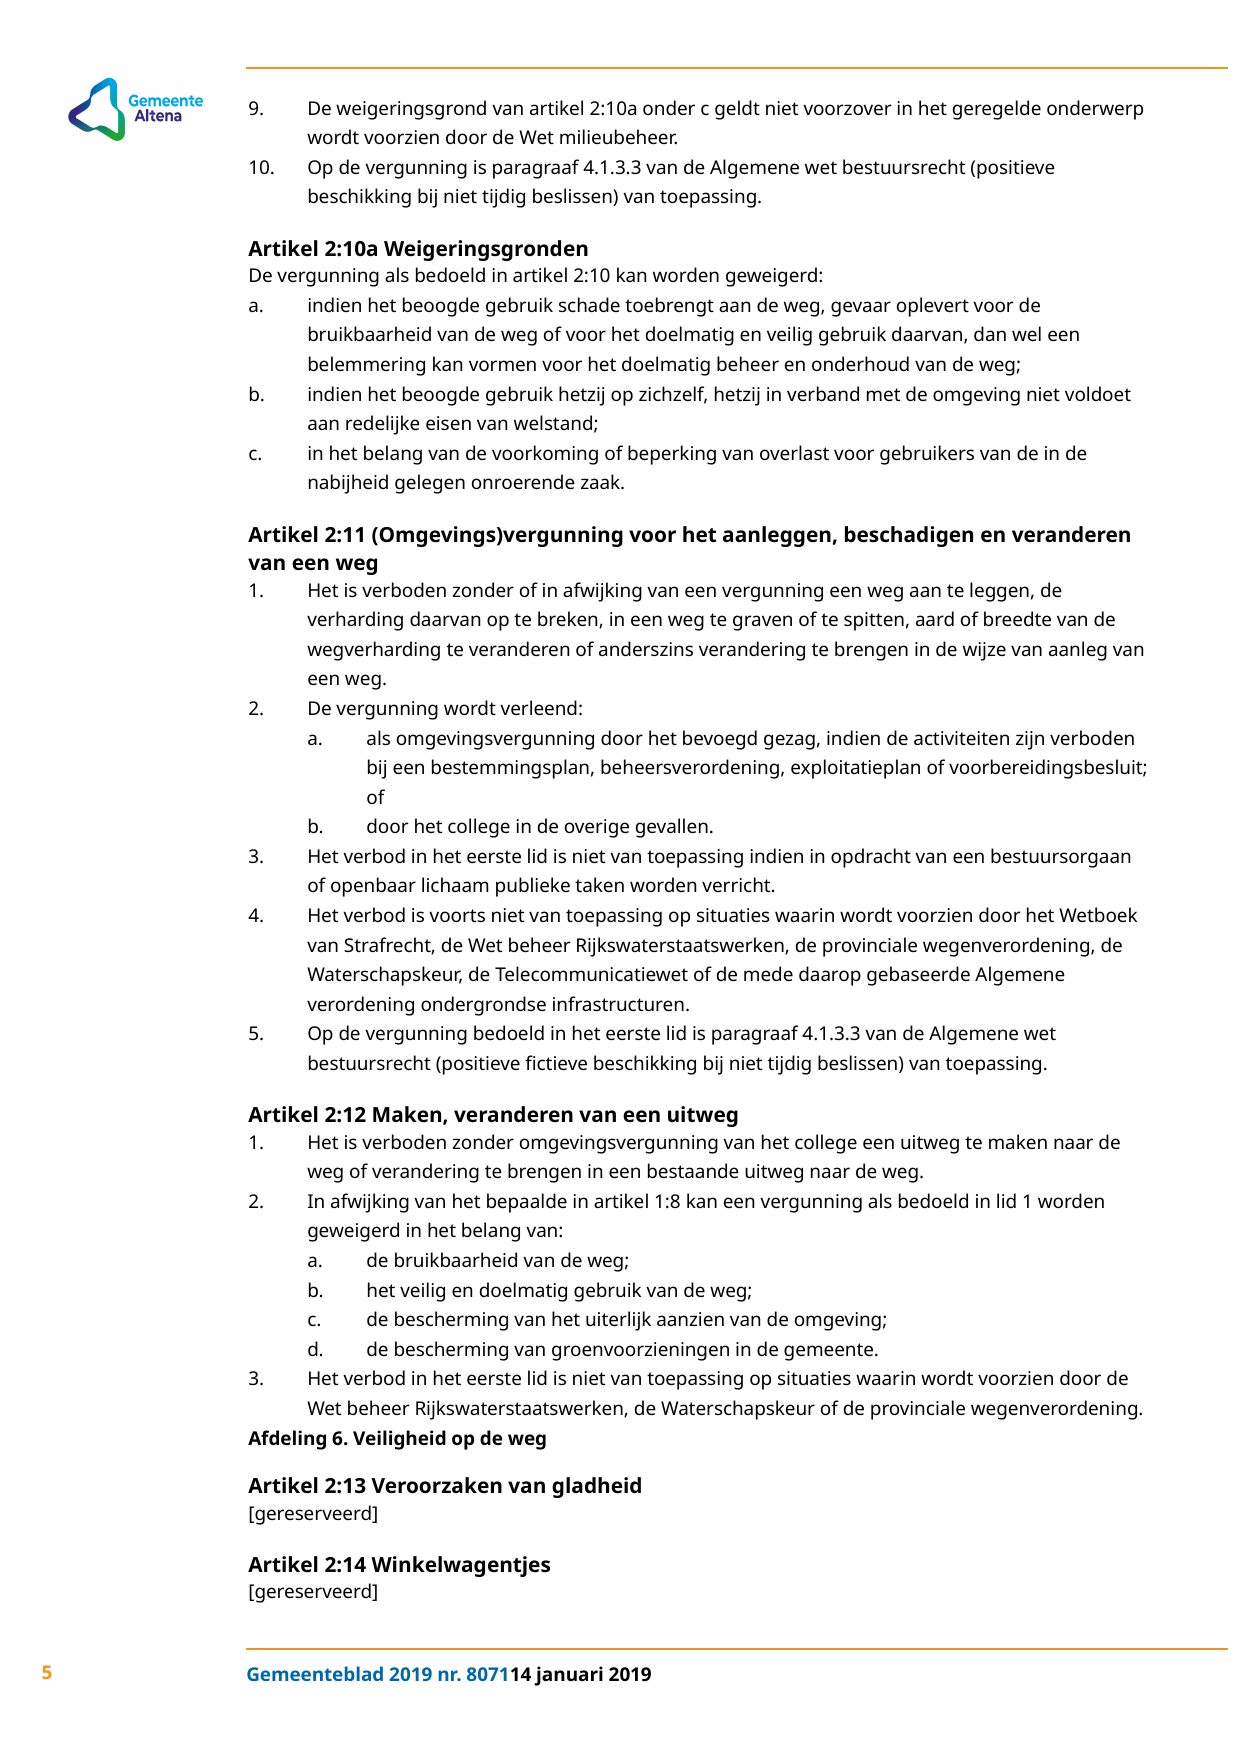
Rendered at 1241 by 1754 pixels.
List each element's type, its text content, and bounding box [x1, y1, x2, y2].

list Op de vergunning is paragraaf 4.1.3.3 van de Algemene wet bestuursrecht (positieve beschikking bij niet tijdig beslissen) van toepassing. [248, 154, 1152, 209]
text De vergunning als bedoeld in artikel 2:10 kan worden geweigerd: [248, 262, 1152, 288]
list indien het beoogde gebruik schade toebrengt aan de weg, gevaar oplevert voor de bruikbaarheid van de weg of voor het doelmatig en veilig gebruik daarvan, dan wel een belemmering kan vormen voor het doelmatig beheer en onderhoud van de weg; [248, 292, 1152, 377]
text Artikel 2:12 Maken, veranderen van een uitweg [248, 1101, 1152, 1129]
text Artikel 2:10a Weigeringsgronden [248, 234, 1152, 262]
list Het is verboden zonder of in afwijking van een vergunning een weg aan te leggen, de verharding daarvan op te breken, in een weg te graven of te spitten, aard of breedte van de wegverharding te veranderen of anderszins verandering te brengen in de wijze van aanleg van een weg. [248, 577, 1152, 691]
text [gereserveerd] [248, 1579, 1152, 1604]
list het veilig en doelmatig gebruik van de weg; [307, 1277, 1152, 1303]
text Artikel 2:14 Winkelwagentjes [248, 1550, 1152, 1579]
list Het verbod in het eerste lid is niet van toepassing indien in opdracht van een bestuursorgaan of openbaar lichaam publieke taken worden verricht. [248, 843, 1152, 898]
text Afdeling 6. Veiligheid op de weg [248, 1425, 1152, 1451]
list Op de vergunning bedoeld in het eerste lid is paragraaf 4.1.3.3 van de Algemene wet bestuursrecht (positieve fictieve beschikking bij niet tijdig beslissen) van toepassing. [248, 1021, 1152, 1076]
list De vergunning wordt verleend: [248, 695, 1152, 721]
list in het belang van de voorkoming of beperking van overlast voor gebruikers van de in de nabijheid gelegen onroerende zaak. [248, 440, 1152, 495]
list de bescherming van het uiterlijk aanzien van de omgeving; [307, 1306, 1152, 1332]
list de bruikbaarheid van de weg; [307, 1247, 1152, 1273]
list Het verbod is voorts niet van toepassing op situaties waarin wordt voorzien door het Wetboek van Strafrecht, de Wet beheer Rijkswaterstaatswerken, de provinciale wegenverordening, de Waterschapskeur, de Telecommunicatiewet of de mede daarop gebaseerde Algemene verordening ondergrondse infrastructuren. [248, 902, 1152, 1017]
text Artikel 2:13 Veroorzaken van gladheid [248, 1471, 1152, 1500]
list De weigeringsgrond van artikel 2:10a onder c geldt niet voorzover in het geregelde onderwerp wordt voorzien door de Wet milieubeheer. [248, 95, 1152, 150]
list In afwijking van het bepaalde in artikel 1:8 kan een vergunning als bedoeld in lid 1 worden geweigerd in het belang van: [248, 1188, 1152, 1243]
list als omgevingsvergunning door het bevoegd gezag, indien de activiteiten zijn verboden bij een bestemmingsplan, beheersverordening, exploitatieplan of voorbereidingsbesluit; of [307, 725, 1152, 809]
list Het verbod in het eerste lid is niet van toepassing op situaties waarin wordt voorzien door de Wet beheer Rijkswaterstaatswerken, de Waterschapskeur of de provinciale wegenverordening. [248, 1366, 1152, 1421]
text Artikel 2:11 (Omgevings)vergunning voor het aanleggen, beschadigen en veranderen van een weg [248, 520, 1152, 577]
text [gereserveerd] [248, 1500, 1152, 1526]
list Het is verboden zonder omgevingsvergunning van het college een uitweg te maken naar de weg of verandering te brengen in een bestaande uitweg naar de weg. [248, 1129, 1152, 1184]
list de bescherming van groenvoorzieningen in de gemeente. [307, 1336, 1152, 1362]
picture [41, 47, 231, 172]
list indien het beoogde gebruik hetzij op zichzelf, hetzij in verband met de omgeving niet voldoet aan redelijke eisen van welstand; [248, 381, 1152, 436]
list door het college in de overige gevallen. [307, 813, 1152, 839]
